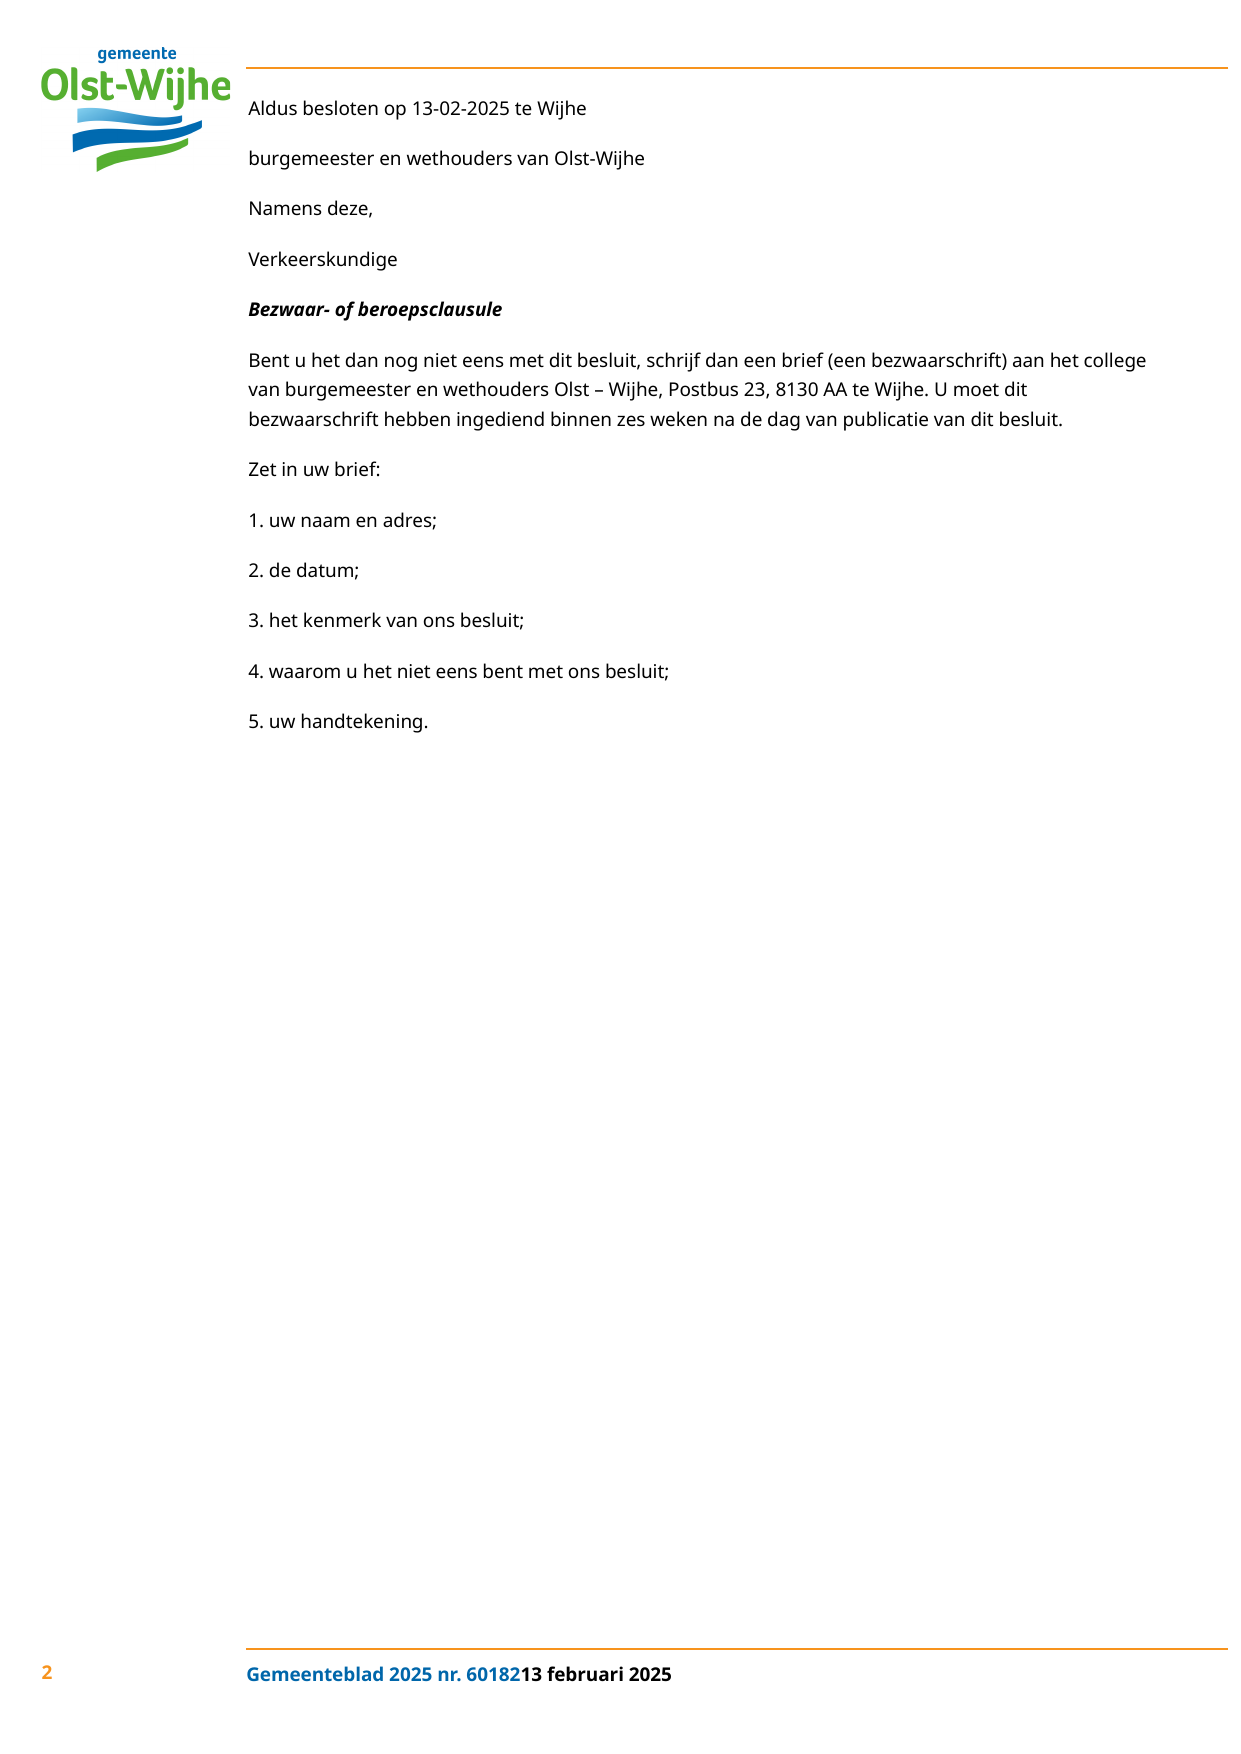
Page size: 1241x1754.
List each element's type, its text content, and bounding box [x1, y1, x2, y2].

text Zet in uw brief: [248, 456, 1152, 482]
text 5. uw handtekening. [248, 708, 1152, 734]
text Bezwaar- of beroepsclausule [248, 296, 1152, 322]
picture [41, 47, 231, 172]
text 3. het kenmerk van ons besluit; [248, 608, 1152, 633]
text 4. waarom u het niet eens bent met ons besluit; [248, 658, 1152, 684]
text 1. uw naam en adres; [248, 507, 1152, 533]
text burgemeester en wethouders van Olst-Wijhe [248, 145, 1152, 171]
text 2. de datum; [248, 557, 1152, 583]
text Verkeerskundige [248, 246, 1152, 272]
text Aldus besloten op 13-02-2025 te Wijhe [248, 95, 1152, 121]
text Namens deze, [248, 196, 1152, 221]
text Bent u het dan nog niet eens met dit besluit, schrijf dan een brief (een bezwaarschrift) aan het college van burgemeester en wethouders Olst – Wijhe, Postbus 23, 8130 AA te Wijhe. U moet dit bezwaarschrift hebben ingediend binnen zes weken na de dag van publicatie van dit besluit. [248, 347, 1152, 432]
